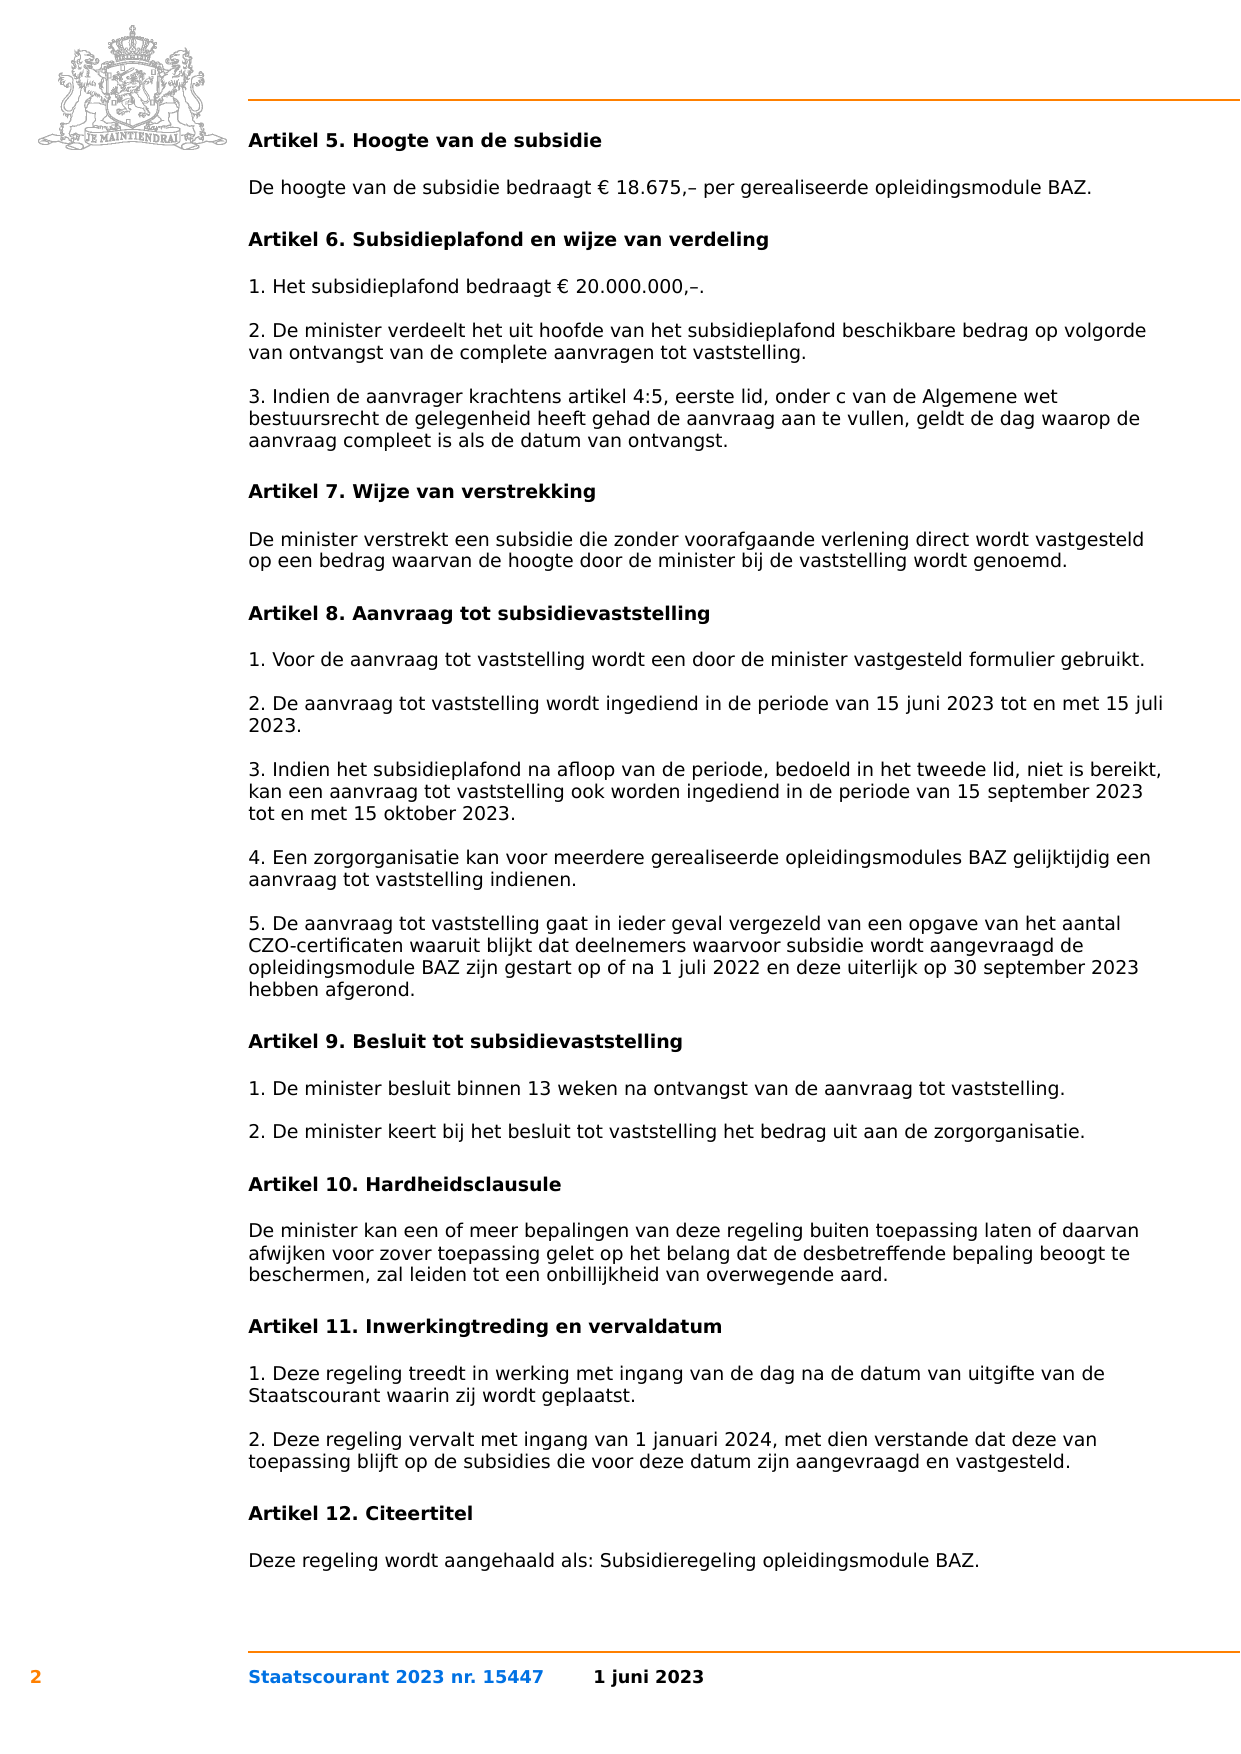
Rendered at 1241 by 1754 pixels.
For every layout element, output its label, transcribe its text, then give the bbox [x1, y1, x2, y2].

subtitle Artikel 10. Hardheidsclausule [248, 1173, 1163, 1195]
text 1. De minister besluit binnen 13 weken na ontvangst van de aanvraag tot vaststelling. [248, 1078, 1163, 1099]
text 1. Het subsidieplafond bedraagt € 20.000.000,–. [248, 276, 1163, 298]
text De minister kan een of meer bepalingen van deze regeling buiten toepassing laten of daarvan afwijken voor zover toepassing gelet op het belang dat de desbetreffende bepaling beoogt te beschermen, zal leiden tot een onbillijkheid van overwegende aard. [248, 1220, 1163, 1286]
subtitle Artikel 6. Subsidieplafond en wijze van verdeling [248, 229, 1163, 251]
subtitle Artikel 5. Hoogte van de subsidie [248, 130, 1163, 152]
text De minister verstrekt een subsidie die zonder voorafgaande verlening direct wordt vastgesteld op een bedrag waarvan de hoogte door de minister bij de vaststelling wordt genoemd. [248, 528, 1163, 572]
subtitle Artikel 8. Aanvraag tot subsidievaststelling [248, 602, 1163, 624]
text 3. Indien de aanvrager krachtens artikel 4:5, eerste lid, onder c van de Algemene wet bestuursrecht de gelegenheid heeft gehad de aanvraag aan te vullen, geldt de dag waarop de aanvraag compleet is als de datum van ontvangst. [248, 386, 1163, 451]
text Deze regeling wordt aangehaald als: Subsidieregeling opleidingsmodule BAZ. [248, 1550, 1163, 1572]
subtitle Artikel 11. Inwerkingtreding en vervaldatum [248, 1316, 1163, 1338]
text 4. Een zorgorganisatie kan voor meerdere gerealiseerde opleidingsmodules BAZ gelijktijdig een aanvraag tot vaststelling indienen. [248, 847, 1163, 891]
text 2. Deze regeling vervalt met ingang van 1 januari 2024, met dien verstande dat deze van toepassing blijft op de subsidies die voor deze datum zijn aangevraagd en vastgesteld. [248, 1429, 1163, 1473]
text 2. De aanvraag tot vaststelling wordt ingediend in de periode van 15 juni 2023 tot en met 15 juli 2023. [248, 693, 1163, 737]
text 1. Voor de aanvraag tot vaststelling wordt een door de minister vastgesteld formulier gebruikt. [248, 649, 1163, 671]
text 2. De minister keert bij het besluit tot vaststelling het bedrag uit aan de zorgorganisatie. [248, 1121, 1163, 1143]
subtitle Artikel 9. Besluit tot subsidievaststelling [248, 1031, 1163, 1053]
text 3. Indien het subsidieplafond na afloop van de periode, bedoeld in het tweede lid, niet is bereikt, kan een aanvraag tot vaststelling ook worden ingediend in de periode van 15 september 2023 tot en met 15 oktober 2023. [248, 759, 1163, 825]
subtitle Artikel 7. Wijze van verstrekking [248, 481, 1163, 503]
text 2. De minister verdeelt het uit hoofde van het subsidieplafond beschikbare bedrag op volgorde van ontvangst van de complete aanvragen tot vaststelling. [248, 320, 1163, 364]
subtitle Artikel 12. Citeertitel [248, 1503, 1163, 1525]
picture [38, 25, 227, 150]
text De hoogte van de subsidie bedraagt € 18.675,– per gerealiseerde opleidingsmodule BAZ. [248, 177, 1163, 199]
text 1. Deze regeling treedt in werking met ingang van de dag na de datum van uitgifte van de Staatscourant waarin zij wordt geplaatst. [248, 1363, 1163, 1407]
text 5. De aanvraag tot vaststelling gaat in ieder geval vergezeld van een opgave van het aantal CZO-certificaten waaruit blijkt dat deelnemers waarvoor subsidie wordt aangevraagd de opleidingsmodule BAZ zijn gestart op of na 1 juli 2022 en deze uiterlijk op 30 september 2023 hebben afgerond. [248, 913, 1163, 1001]
